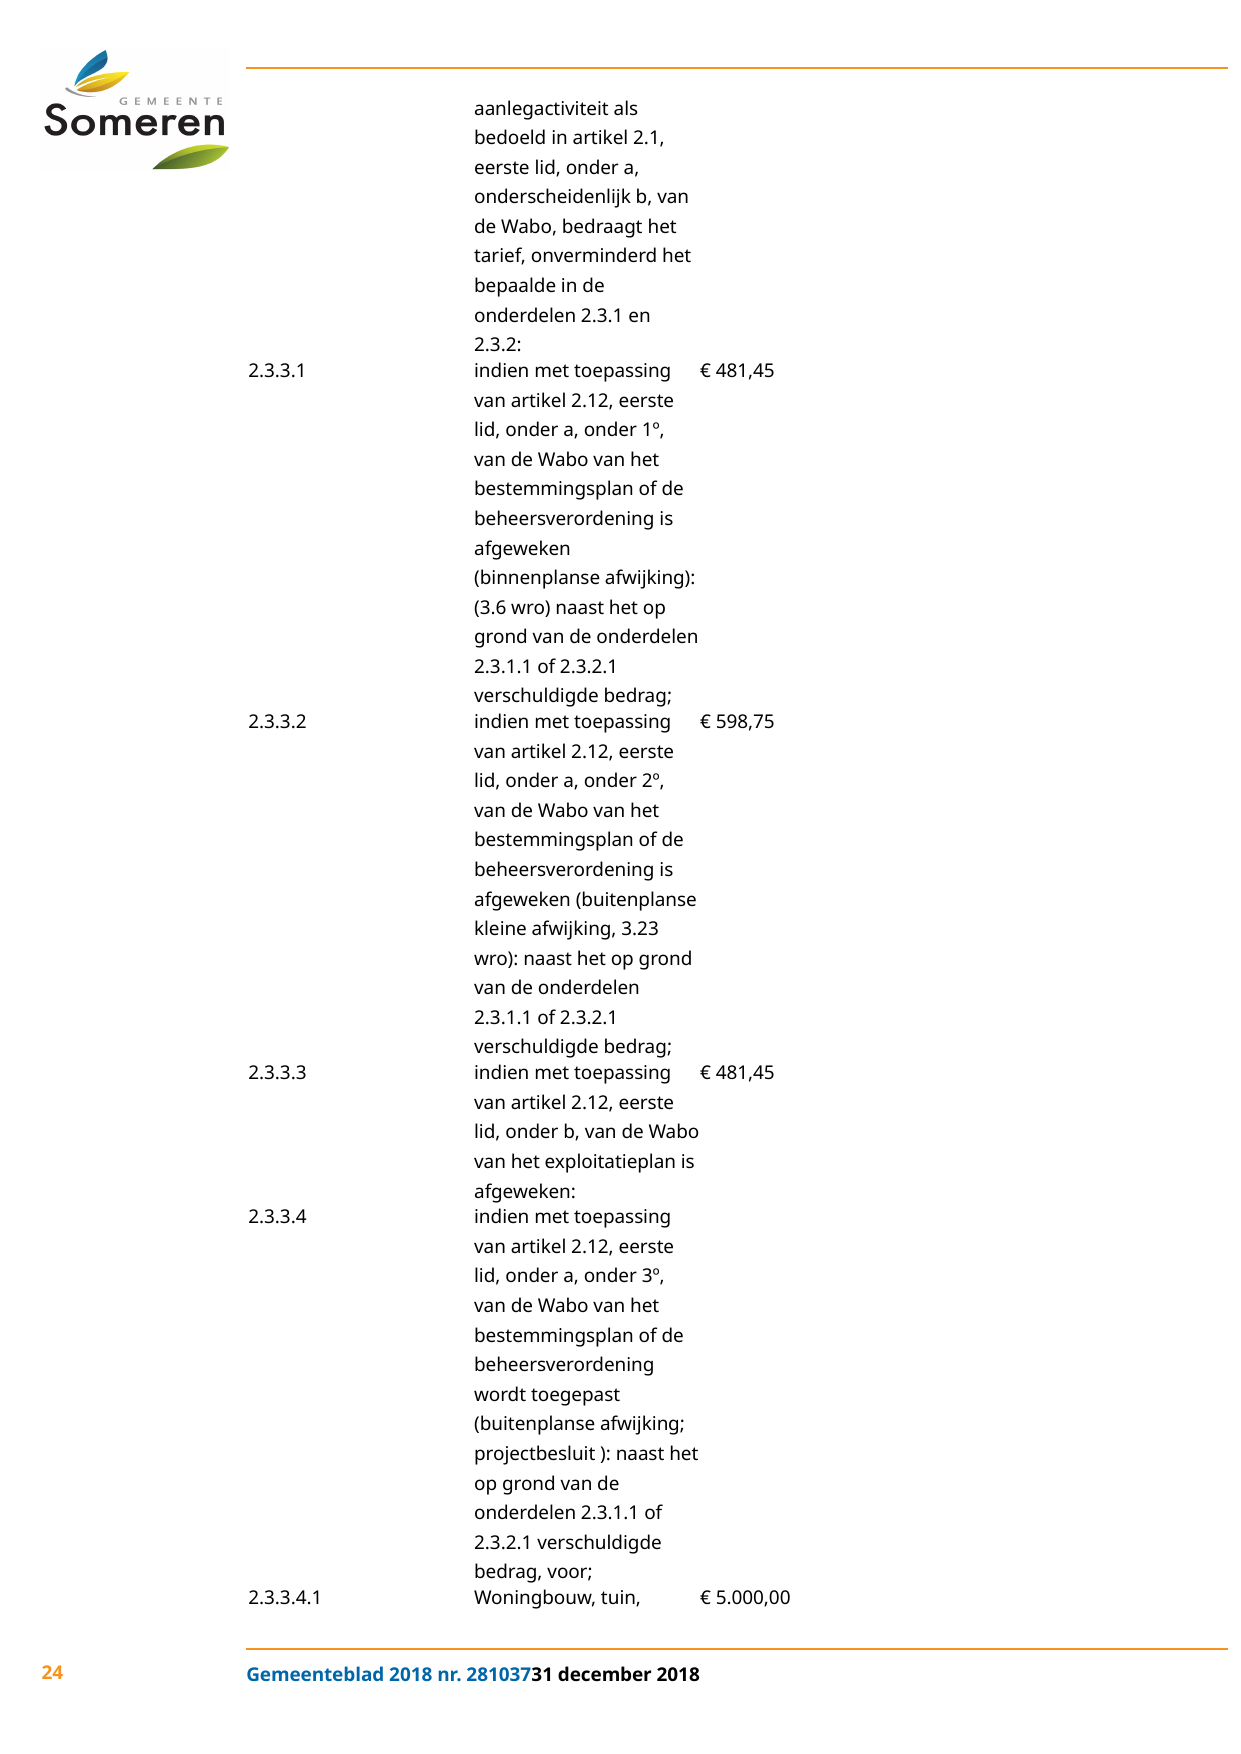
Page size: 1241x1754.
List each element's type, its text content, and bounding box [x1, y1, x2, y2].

table_cell aanlegactiviteit als bedoeld in artikel 2.1, eerste lid, onder a, onderscheidenlijk b, van de Wabo, bedraagt het tarief, onverminderd het bepaalde in de onderdelen 2.3.1 en 2.3.2: [474, 95, 700, 357]
table_cell [926, 95, 1152, 357]
table_cell indien met toepassing van artikel 2.12, eerste lid, onder a, onder 1º, van de Wabo van het bestemmingsplan of de beheersverordening is afgeweken (binnenplanse afwijking): (3.6 wro) naast het op grond van de onderdelen 2.3.1.1 of 2.3.2.1 verschuldigde bedrag; [474, 357, 700, 708]
table_cell € 598,75 [700, 708, 926, 1059]
table_cell [926, 708, 1152, 1059]
table_cell [700, 95, 926, 357]
table_cell [926, 357, 1152, 708]
table_cell 2.3.3.3 [248, 1060, 474, 1203]
table_cell [926, 1584, 1152, 1610]
table_cell [926, 1204, 1152, 1584]
table_cell indien met toepassing van artikel 2.12, eerste lid, onder a, onder 2º, van de Wabo van het bestemmingsplan of de beheersverordening is afgeweken (buitenplanse kleine afwijking, 3.23 wro): naast het op grond van de onderdelen 2.3.1.1 of 2.3.2.1 verschuldigde bedrag; [474, 708, 700, 1059]
table_cell [926, 1060, 1152, 1203]
table_cell € 481,45 [700, 357, 926, 708]
table_cell [700, 1204, 926, 1584]
table_cell 2.3.3.4 [248, 1204, 474, 1584]
table_cell 2.3.3.2 [248, 708, 474, 1059]
picture [41, 47, 231, 172]
table_cell € 5.000,00 [700, 1584, 926, 1610]
table_cell Woningbouw, tuin, [474, 1584, 700, 1610]
table_cell € 481,45 [700, 1060, 926, 1203]
table_cell 2.3.3.4.1 [248, 1584, 474, 1610]
table_cell [248, 95, 474, 357]
table_cell indien met toepassing van artikel 2.12, eerste lid, onder b, van de Wabo van het exploitatieplan is afgeweken: [474, 1060, 700, 1203]
table_cell indien met toepassing van artikel 2.12, eerste lid, onder a, onder 3º, van de Wabo van het bestemmingsplan of de beheersverordening wordt toegepast (buitenplanse afwijking; projectbesluit ): naast het op grond van de onderdelen 2.3.1.1 of 2.3.2.1 verschuldigde bedrag, voor; [474, 1204, 700, 1584]
table_cell 2.3.3.1 [248, 357, 474, 708]
